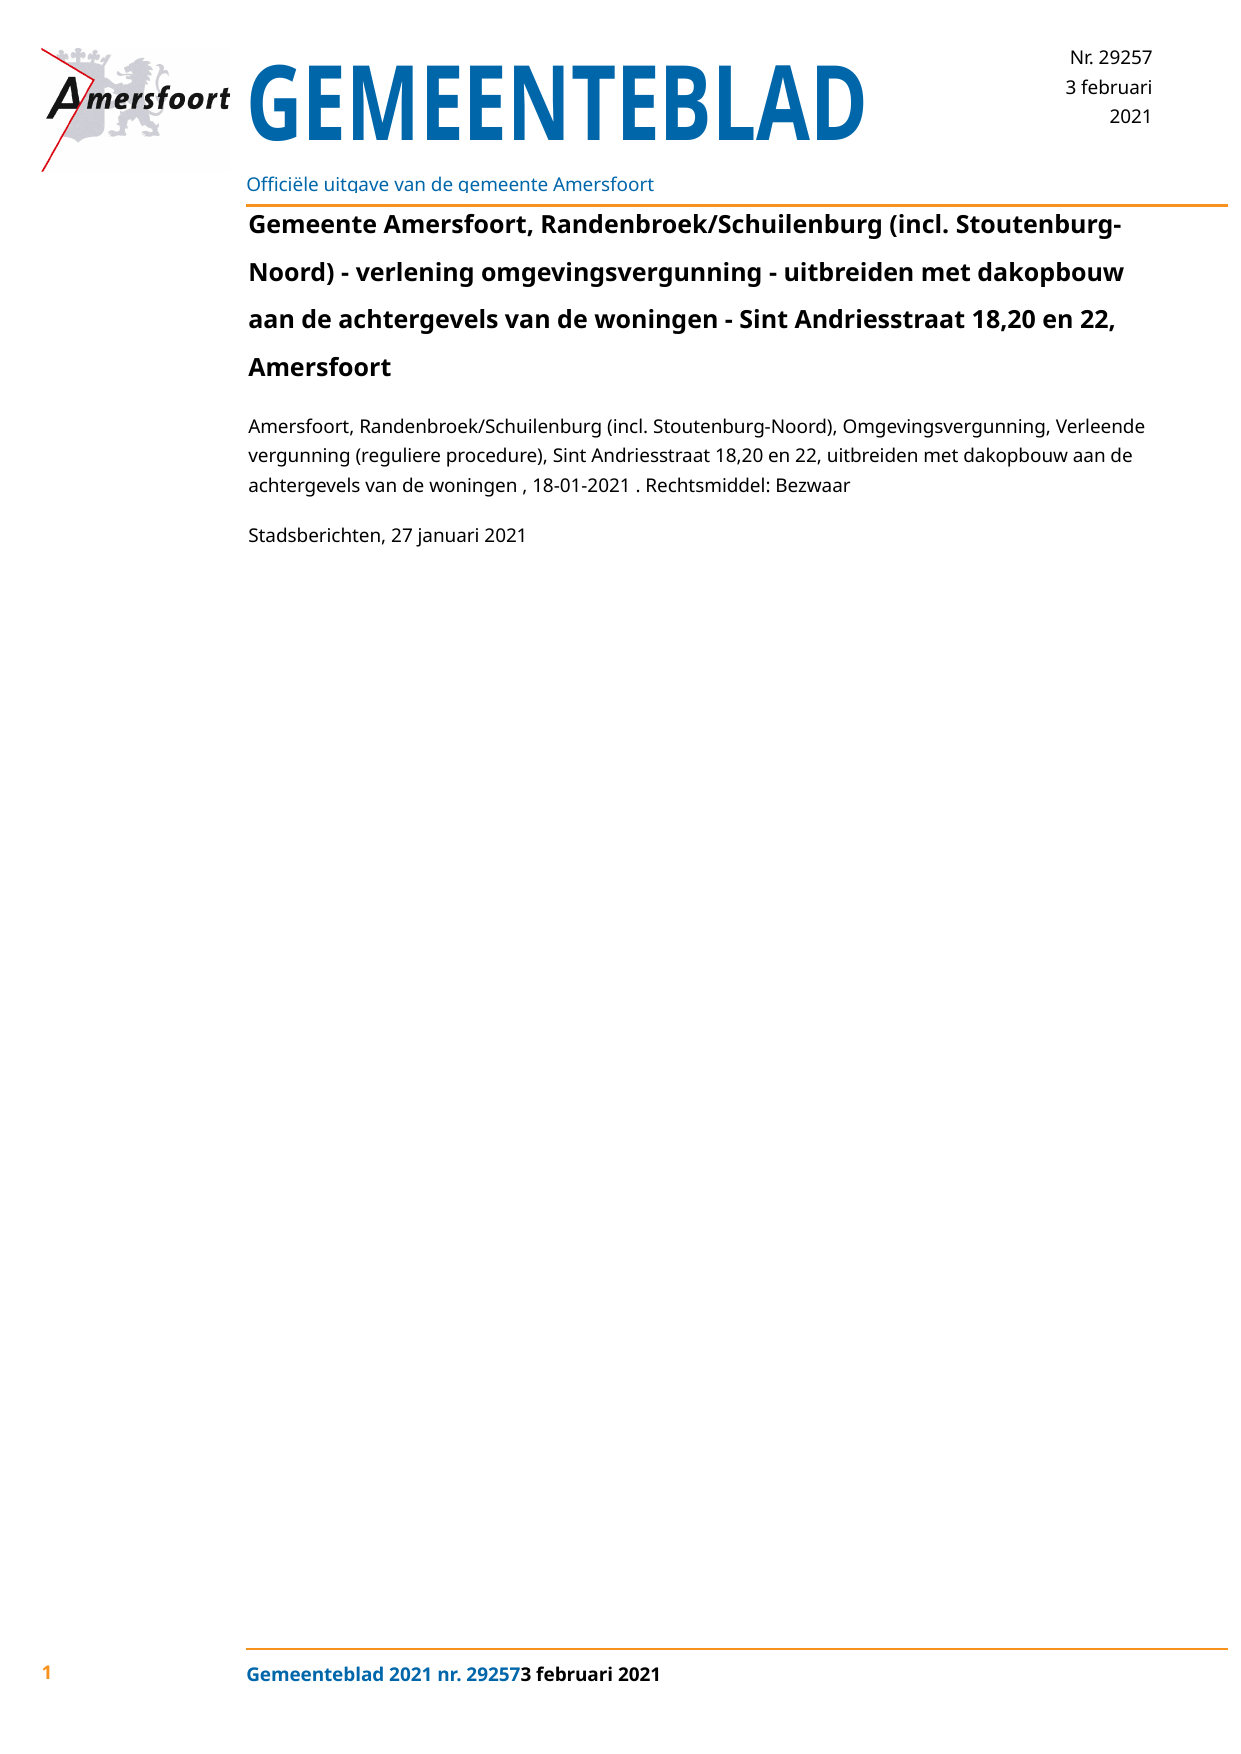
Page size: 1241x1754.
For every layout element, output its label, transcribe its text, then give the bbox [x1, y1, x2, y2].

text Gemeente Amersfoort, Randenbroek/Schuilenburg (incl. Stoutenburg-Noord) - verlening omgevingsvergunning - uitbreiden met dakopbouw aan de achtergevels van de woningen - Sint Andriesstraat 18,20 en 22, Amersfoort [248, 207, 1152, 384]
text Amersfoort, Randenbroek/Schuilenburg (incl. Stoutenburg-Noord), Omgevingsvergunning, Verleende vergunning (reguliere procedure), Sint Andriesstraat 18,20 en 22, uitbreiden met dakopbouw aan de achtergevels van de woningen , 18-01-2021 . Rechtsmiddel: Bezwaar [248, 413, 1152, 498]
text Stadsberichten, 27 januari 2021 [248, 523, 1152, 548]
picture [41, 47, 231, 172]
